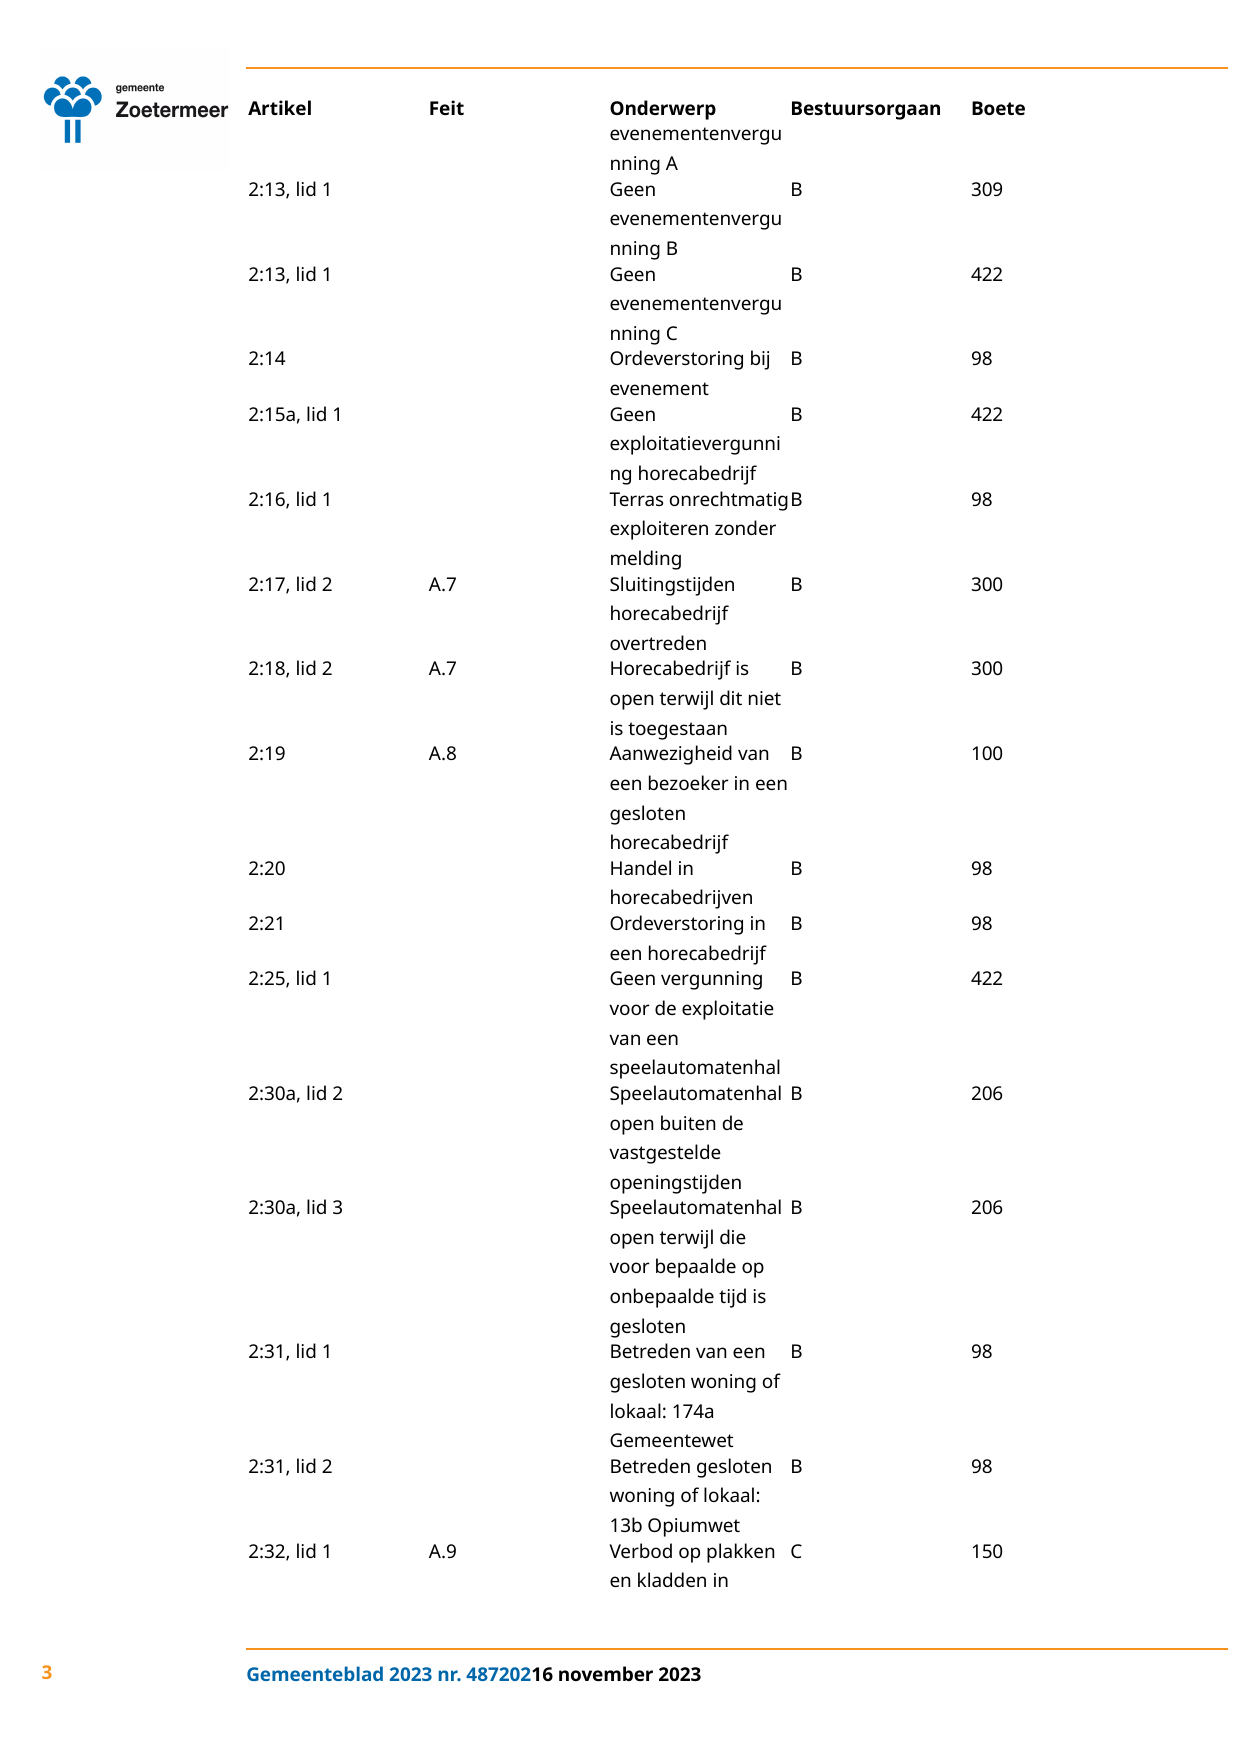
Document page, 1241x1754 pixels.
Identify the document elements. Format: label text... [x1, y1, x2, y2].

table_cell 2:13, lid 1 [248, 176, 429, 261]
table_cell 98 [971, 486, 1152, 571]
table_header Onderwerp [609, 95, 790, 121]
table_cell 2:14 [248, 346, 429, 401]
table_cell [971, 121, 1152, 176]
table_header Boete [971, 95, 1152, 121]
table_cell Betreden van een gesloten woning of lokaal: 174a Gemeentewet [609, 1339, 790, 1453]
table_cell 2:30a, lid 2 [248, 1080, 429, 1194]
table_cell B [790, 1453, 971, 1538]
table_cell [429, 346, 609, 401]
table_cell 2:32, lid 1 [248, 1538, 429, 1593]
table_cell A.9 [429, 1538, 609, 1593]
table_cell Geen vergunning voor de exploitatie van een speelautomatenhal [609, 966, 790, 1080]
table_cell Ordeverstoring bij evenement [609, 346, 790, 401]
table_cell 422 [971, 966, 1152, 1080]
table_cell 2:13, lid 1 [248, 261, 429, 346]
table_cell [429, 910, 609, 966]
table_cell 206 [971, 1080, 1152, 1194]
table_cell [429, 1080, 609, 1194]
table_cell [429, 401, 609, 486]
table_cell [429, 855, 609, 910]
table_cell [429, 1339, 609, 1453]
table_cell 2:17, lid 2 [248, 571, 429, 656]
table_cell 98 [971, 1339, 1152, 1453]
table_cell 300 [971, 571, 1152, 656]
table_cell 422 [971, 401, 1152, 486]
picture [41, 47, 231, 172]
table_cell B [790, 1195, 971, 1339]
table_cell [790, 121, 971, 176]
table_cell [429, 121, 609, 176]
table_cell Speelautomatenhal open buiten de vastgestelde openingstijden [609, 1080, 790, 1194]
table_cell 2:16, lid 1 [248, 486, 429, 571]
table_cell B [790, 910, 971, 966]
table_cell 2:31, lid 1 [248, 1339, 429, 1453]
table_cell 2:19 [248, 741, 429, 855]
table_cell Handel in horecabedrijven [609, 855, 790, 910]
table_cell Horecabedrijf is open terwijl dit niet is toegestaan [609, 656, 790, 741]
table_cell B [790, 1080, 971, 1194]
table_cell [429, 966, 609, 1080]
table_cell C [790, 1538, 971, 1593]
table_cell [429, 261, 609, 346]
table_cell 2:25, lid 1 [248, 966, 429, 1080]
table_cell [248, 121, 429, 176]
table_cell Betreden gesloten woning of lokaal: 13b Opiumwet [609, 1453, 790, 1538]
table_cell 98 [971, 346, 1152, 401]
table_header Bestuursorgaan [790, 95, 971, 121]
table_cell Geen evenementenvergunning B [609, 176, 790, 261]
table_cell B [790, 1339, 971, 1453]
table_cell Geen evenementenvergunning C [609, 261, 790, 346]
table_cell 2:15a, lid 1 [248, 401, 429, 486]
table_cell [429, 486, 609, 571]
table_cell 2:31, lid 2 [248, 1453, 429, 1538]
table_cell B [790, 486, 971, 571]
table_cell B [790, 966, 971, 1080]
table_cell 300 [971, 656, 1152, 741]
table_cell 100 [971, 741, 1152, 855]
table_cell B [790, 176, 971, 261]
table_cell A.8 [429, 741, 609, 855]
table_cell B [790, 346, 971, 401]
table_cell 2:20 [248, 855, 429, 910]
table_cell 422 [971, 261, 1152, 346]
table_header Feit [429, 95, 609, 121]
table_cell 98 [971, 1453, 1152, 1538]
table_cell Terras onrechtmatig exploiteren zonder melding [609, 486, 790, 571]
table_cell [429, 1453, 609, 1538]
table_cell 2:21 [248, 910, 429, 966]
table_cell B [790, 571, 971, 656]
table_cell A.7 [429, 656, 609, 741]
table_cell B [790, 656, 971, 741]
table_cell 309 [971, 176, 1152, 261]
table_cell 2:30a, lid 3 [248, 1195, 429, 1339]
table_cell B [790, 741, 971, 855]
table_cell evenementenvergunning A [609, 121, 790, 176]
table_cell [429, 1195, 609, 1339]
table_cell Verbod op plakken en kladden in [609, 1538, 790, 1593]
table_cell [429, 176, 609, 261]
table_cell B [790, 401, 971, 486]
table_cell Speelautomatenhal open terwijl die voor bepaalde op onbepaalde tijd is gesloten [609, 1195, 790, 1339]
table_cell Ordeverstoring in een horecabedrijf [609, 910, 790, 966]
table_cell Aanwezigheid van een bezoeker in een gesloten horecabedrijf [609, 741, 790, 855]
table_cell 206 [971, 1195, 1152, 1339]
table_cell 150 [971, 1538, 1152, 1593]
table_cell 2:18, lid 2 [248, 656, 429, 741]
table_cell Geen exploitatievergunning horecabedrijf [609, 401, 790, 486]
table_cell 98 [971, 855, 1152, 910]
table_cell B [790, 261, 971, 346]
table_cell B [790, 855, 971, 910]
table_cell A.7 [429, 571, 609, 656]
table_cell 98 [971, 910, 1152, 966]
table_header Artikel [248, 95, 429, 121]
table_cell Sluitingstijden horecabedrijf overtreden [609, 571, 790, 656]
